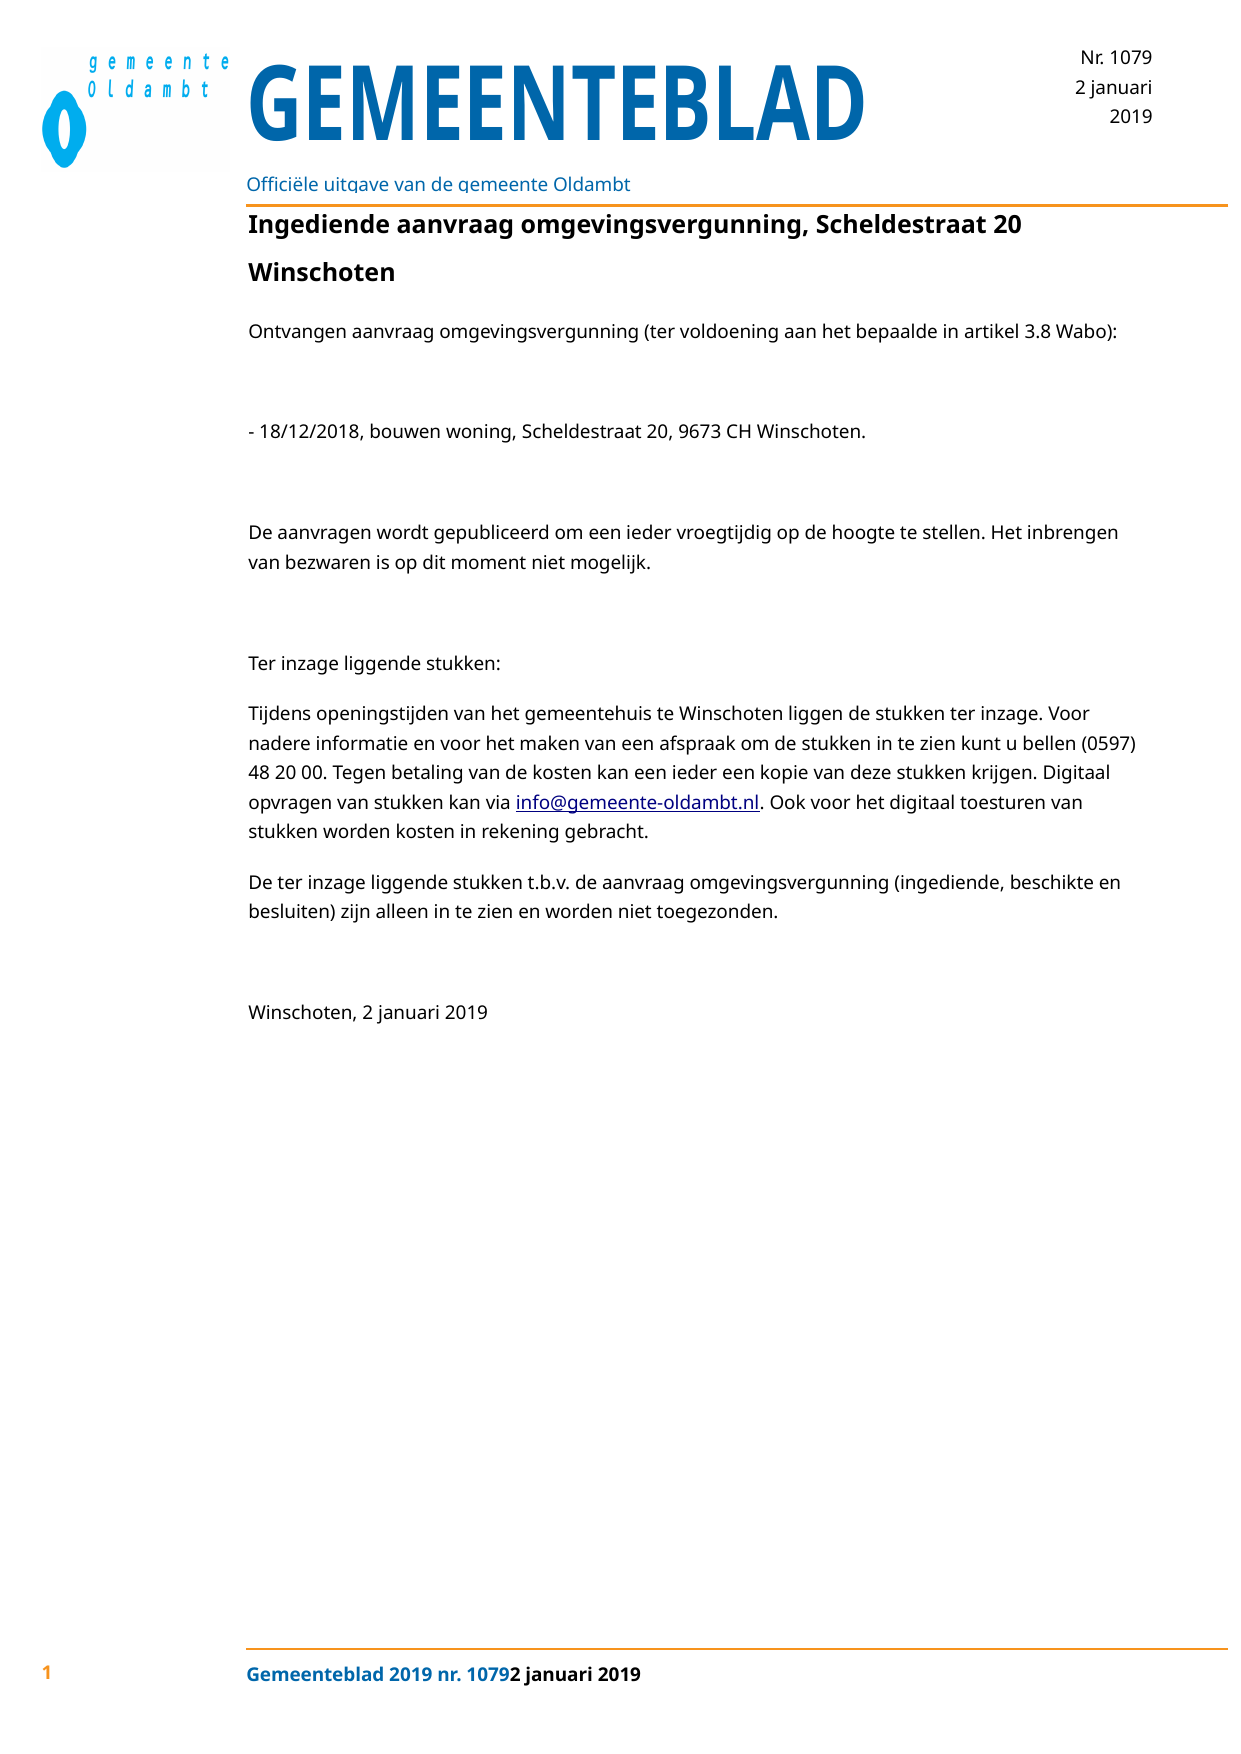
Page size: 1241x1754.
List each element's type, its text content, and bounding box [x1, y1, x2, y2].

picture [41, 47, 231, 172]
text Ingediende aanvraag omgevingsvergunning, Scheldestraat 20 Winschoten [248, 207, 1152, 288]
text Tijdens openingstijden van het gemeentehuis te Winschoten liggen de stukken ter inzage. Voor nadere informatie en voor het maken van een afspraak om de stukken in te zien kunt u bellen (0597) 48 20 00. Tegen betaling van de kosten kan een ieder een kopie van deze stukken krijgen. Digitaal opvragen van stukken kan via info@gemeente-oldambt.nl. Ook voor het digitaal toesturen van stukken worden kosten in rekening gebracht. [248, 700, 1152, 844]
text - 18/12/2018, bouwen woning, Scheldestraat 20, 9673 CH Winschoten. [248, 419, 1152, 444]
text Winschoten, 2 januari 2019 [248, 999, 1152, 1025]
text Ter inzage liggende stukken: [248, 650, 1152, 676]
text De ter inzage liggende stukken t.b.v. de aanvraag omgevingsvergunning (ingediende, beschikte en besluiten) zijn alleen in te zien en worden niet toegezonden. [248, 869, 1152, 924]
text De aanvragen wordt gepubliceerd om een ieder vroegtijdig op de hoogte te stellen. Het inbrengen van bezwaren is op dit moment niet mogelijk. [248, 519, 1152, 575]
text Ontvangen aanvraag omgevingsvergunning (ter voldoening aan het bepaalde in artikel 3.8 Wabo): [248, 318, 1152, 344]
